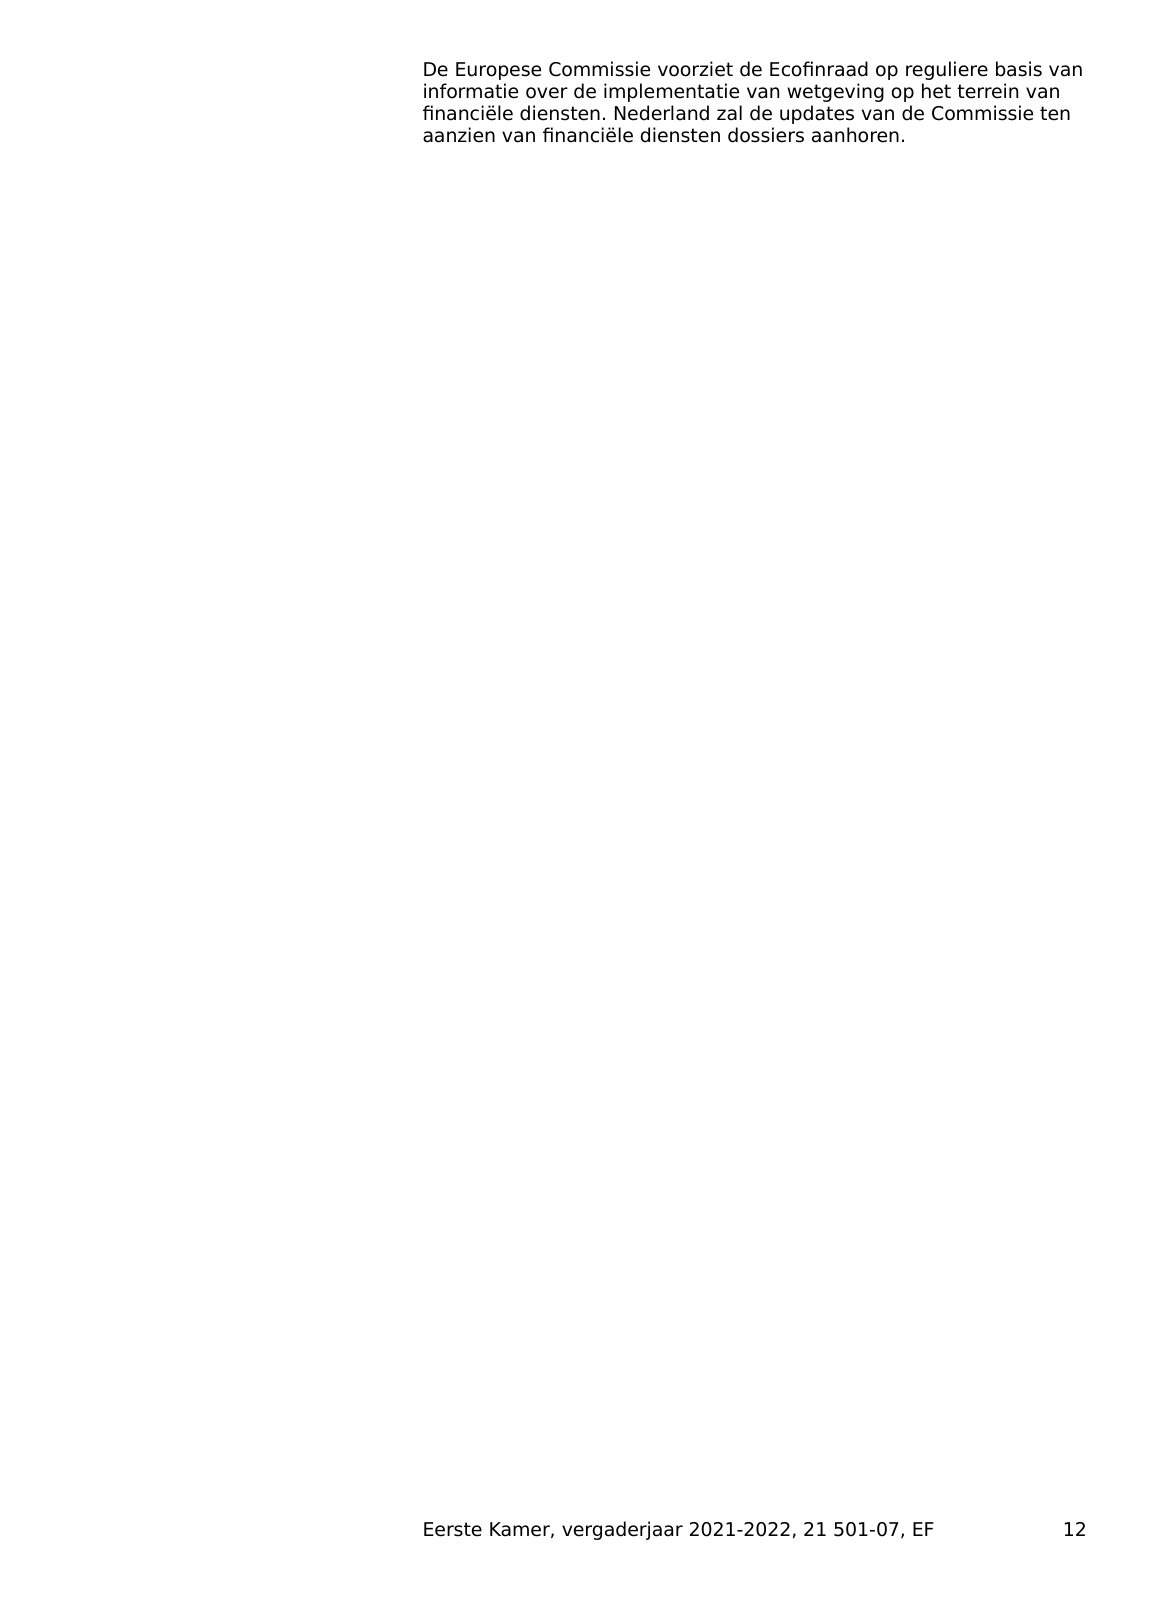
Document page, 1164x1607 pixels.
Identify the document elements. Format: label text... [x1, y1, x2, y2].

text De Europese Commissie voorziet de Ecofinraad op reguliere basis van informatie over de implementatie van wetgeving op het terrein van financiële diensten. Nederland zal de updates van de Commissie ten aanzien van financiële diensten dossiers aanhoren. [422, 59, 1087, 147]
